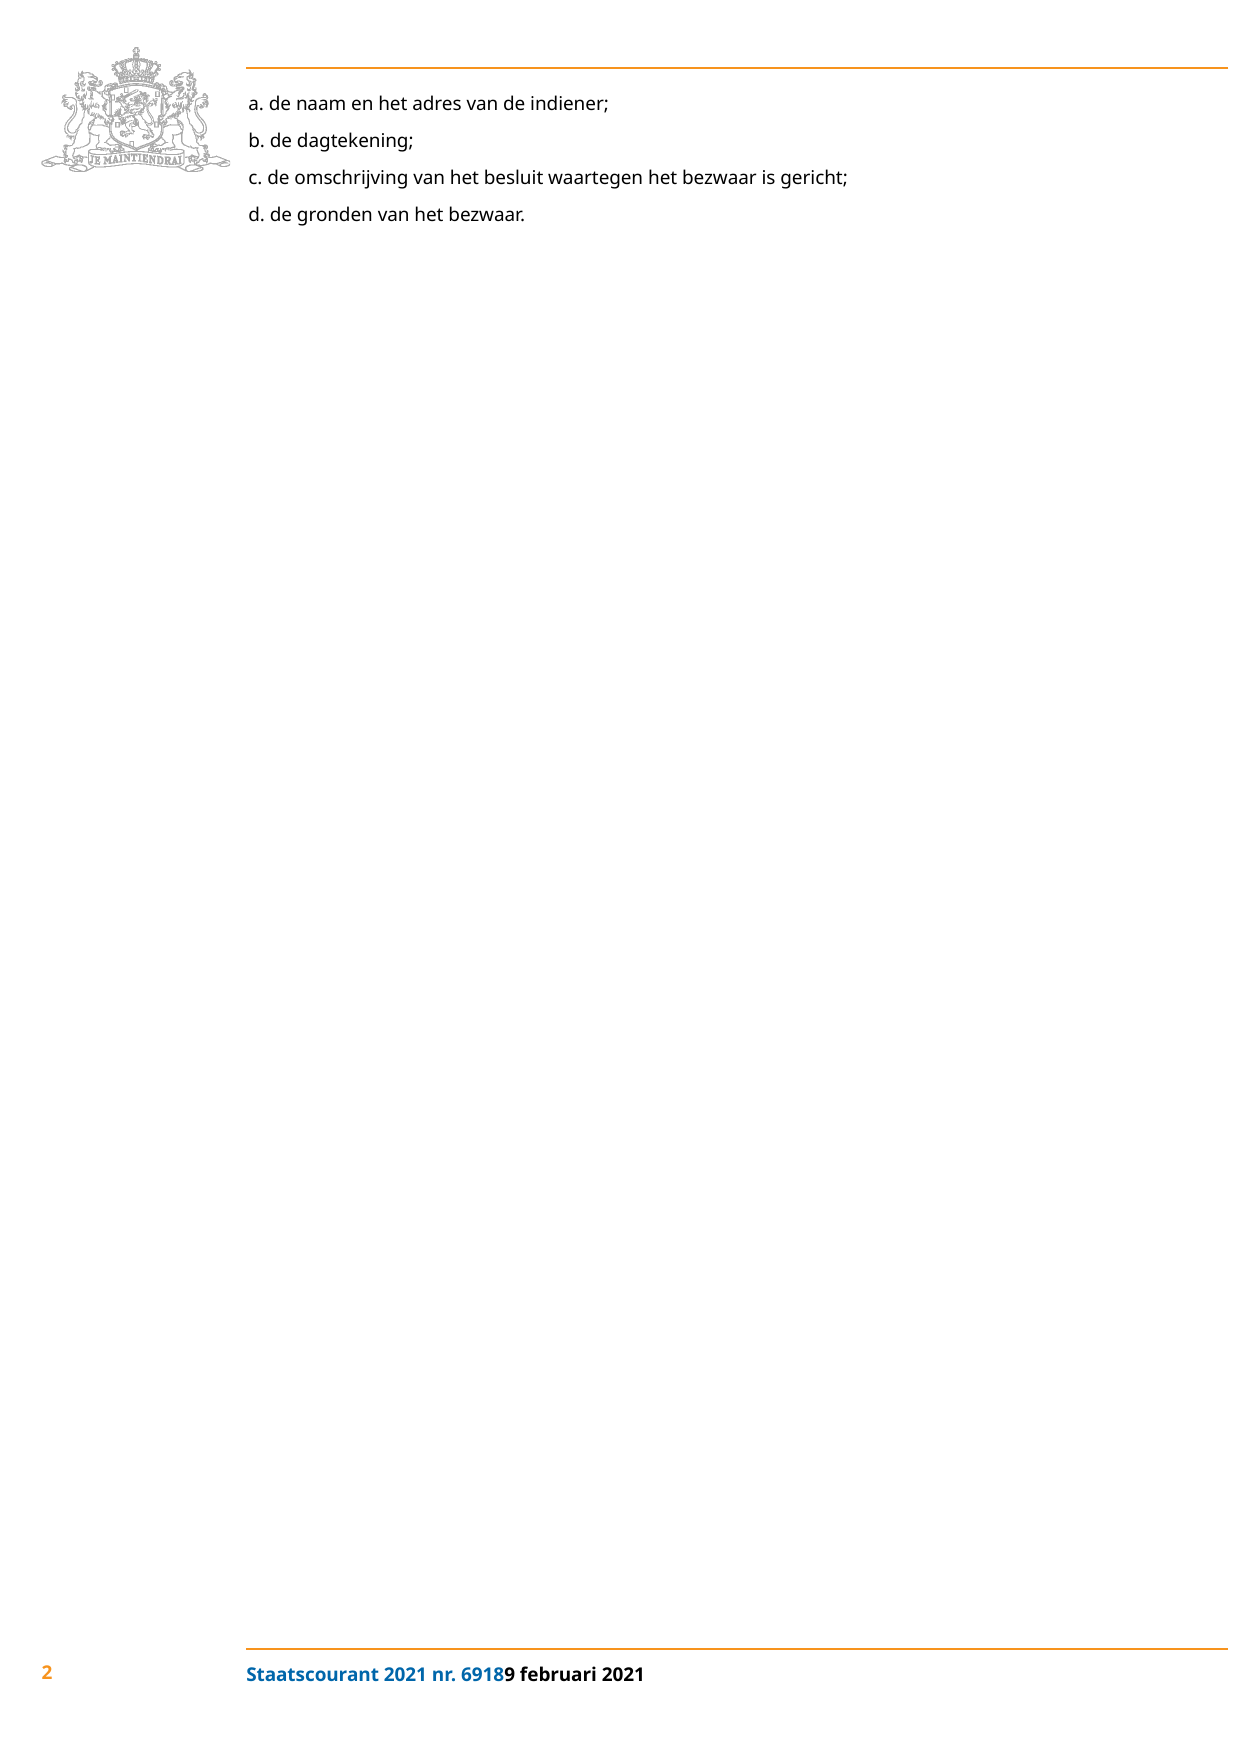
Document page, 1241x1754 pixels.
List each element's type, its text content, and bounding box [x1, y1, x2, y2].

text c. de omschrijving van het besluit waartegen het bezwaar is gericht; [248, 169, 1152, 188]
picture [41, 47, 231, 172]
text d. de gronden van het bezwaar. [248, 206, 1152, 225]
text a. de naam en het adres van de indiener; [248, 95, 1152, 114]
text b. de dagtekening; [248, 132, 1152, 151]
